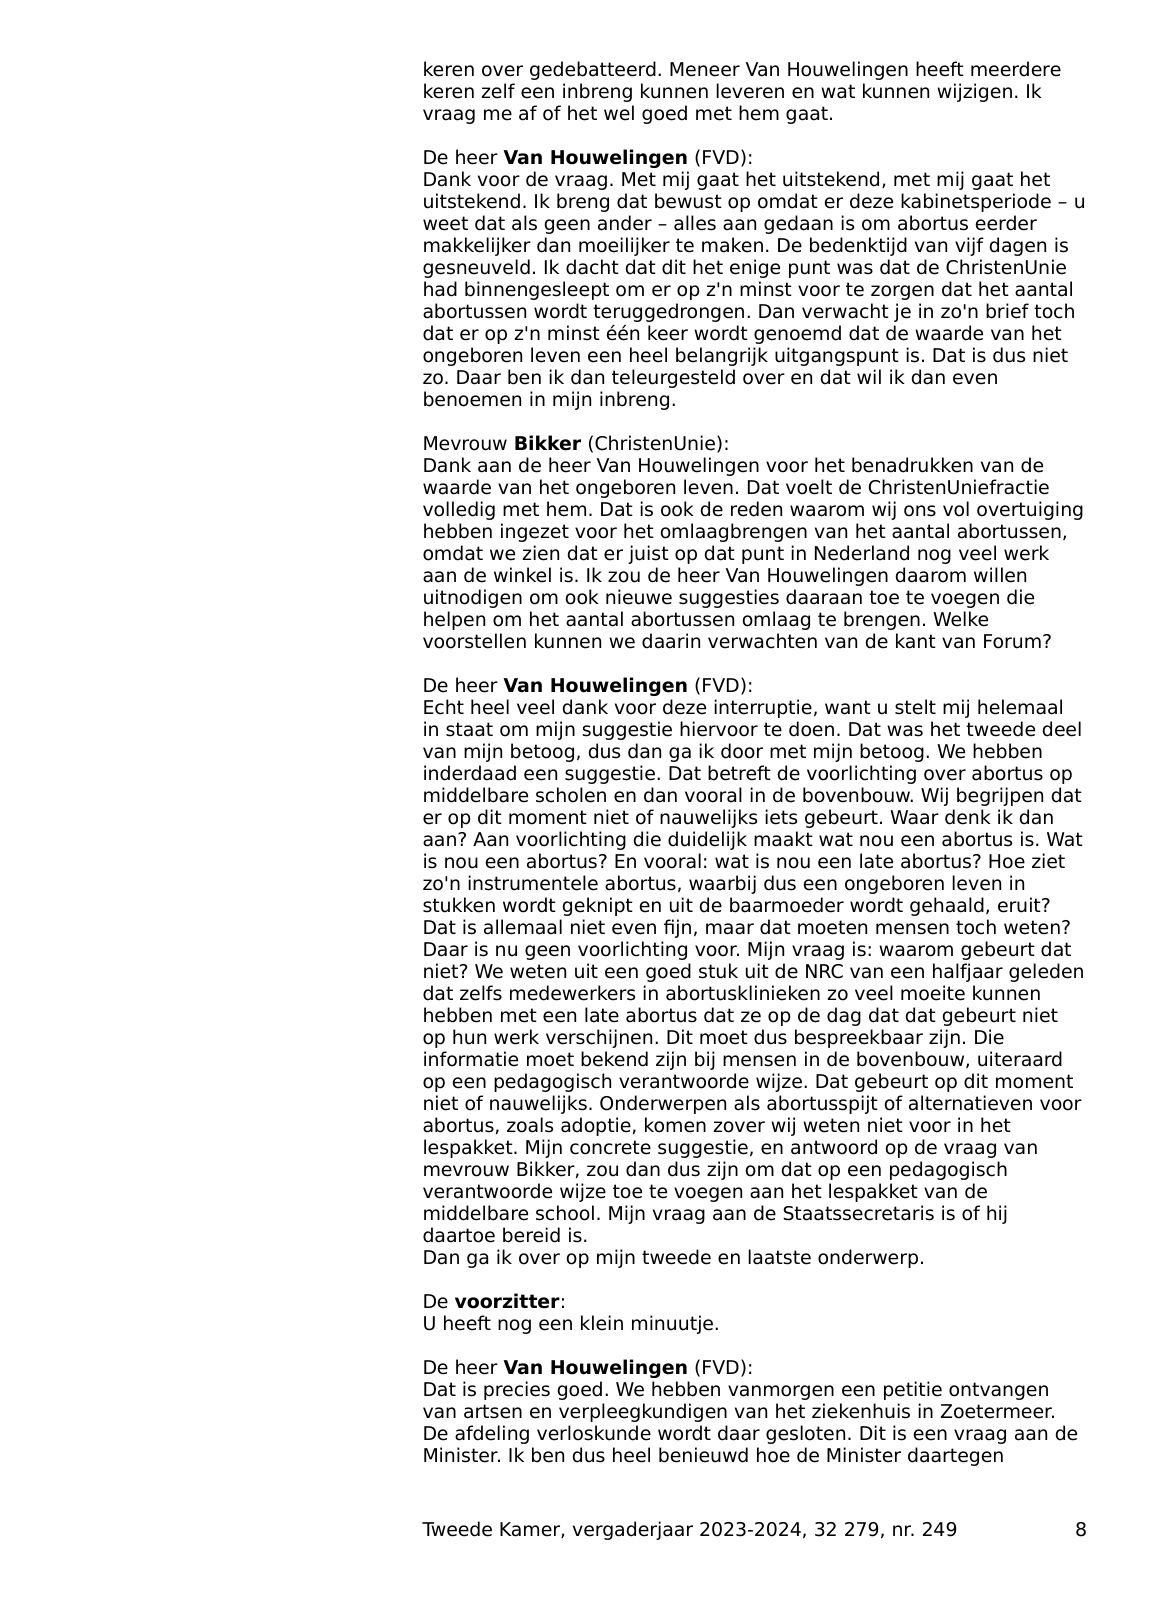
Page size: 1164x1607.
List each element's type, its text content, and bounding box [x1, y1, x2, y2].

text De heer Van Houwelingen (FVD): [422, 675, 1087, 697]
text keren over gedebatteerd. Meneer Van Houwelingen heeft meerdere keren zelf een inbreng kunnen leveren en wat kunnen wijzigen. Ik vraag me af of het wel goed met hem gaat. [422, 59, 1087, 125]
text Mevrouw Bikker (ChristenUnie): [422, 433, 1087, 455]
text De voorzitter: [422, 1291, 1087, 1313]
text U heeft nog een klein minuutje. [422, 1313, 1087, 1335]
text Dan ga ik over op mijn tweede en laatste onderwerp. [422, 1247, 1087, 1268]
text Dank voor de vraag. Met mij gaat het uitstekend, met mij gaat het uitstekend. Ik breng dat bewust op omdat er deze kabinetsperiode – u weet dat als geen ander – alles aan gedaan is om abortus eerder makkelijker dan moeilijker te maken. De bedenktijd van vijf dagen is gesneuveld. Ik dacht dat dit het enige punt was dat de ChristenUnie had binnengesleept om er op z'n minst voor te zorgen dat het aantal abortussen wordt teruggedrongen. Dan verwacht je in zo'n brief toch dat er op z'n minst één keer wordt genoemd dat de waarde van het ongeboren leven een heel belangrijk uitgangspunt is. Dat is dus niet zo. Daar ben ik dan teleurgesteld over en dat wil ik dan even benoemen in mijn inbreng. [422, 169, 1087, 411]
text De heer Van Houwelingen (FVD): [422, 1357, 1087, 1379]
text Echt heel veel dank voor deze interruptie, want u stelt mij helemaal in staat om mijn suggestie hiervoor te doen. Dat was het tweede deel van mijn betoog, dus dan ga ik door met mijn betoog. We hebben inderdaad een suggestie. Dat betreft de voorlichting over abortus op middelbare scholen en dan vooral in de bovenbouw. Wij begrijpen dat er op dit moment niet of nauwelijks iets gebeurt. Waar denk ik dan aan? Aan voorlichting die duidelijk maakt wat nou een abortus is. Wat is nou een abortus? En vooral: wat is nou een late abortus? Hoe ziet zo'n instrumentele abortus, waarbij dus een ongeboren leven in stukken wordt geknipt en uit de baarmoeder wordt gehaald, eruit? Dat is allemaal niet even fijn, maar dat moeten mensen toch weten? Daar is nu geen voorlichting voor. Mijn vraag is: waarom gebeurt dat niet? We weten uit een goed stuk uit de NRC van een halfjaar geleden dat zelfs medewerkers in abortusklinieken zo veel moeite kunnen hebben met een late abortus dat ze op de dag dat dat gebeurt niet op hun werk verschijnen. Dit moet dus bespreekbaar zijn. Die informatie moet bekend zijn bij mensen in de bovenbouw, uiteraard op een pedagogisch verantwoorde wijze. Dat gebeurt op dit moment niet of nauwelijks. Onderwerpen als abortusspijt of alternatieven voor abortus, zoals adoptie, komen zover wij weten niet voor in het lespakket. Mijn concrete suggestie, en antwoord op de vraag van mevrouw Bikker, zou dan dus zijn om dat op een pedagogisch verantwoorde wijze toe te voegen aan het lespakket van de middelbare school. Mijn vraag aan de Staatssecretaris is of hij daartoe bereid is. [422, 697, 1087, 1247]
text De heer Van Houwelingen (FVD): [422, 147, 1087, 169]
text Dank aan de heer Van Houwelingen voor het benadrukken van de waarde van het ongeboren leven. Dat voelt de ChristenUniefractie volledig met hem. Dat is ook de reden waarom wij ons vol overtuiging hebben ingezet voor het omlaagbrengen van het aantal abortussen, omdat we zien dat er juist op dat punt in Nederland nog veel werk aan de winkel is. Ik zou de heer Van Houwelingen daarom willen uitnodigen om ook nieuwe suggesties daaraan toe te voegen die helpen om het aantal abortussen omlaag te brengen. Welke voorstellen kunnen we daarin verwachten van de kant van Forum? [422, 455, 1087, 653]
text Dat is precies goed. We hebben vanmorgen een petitie ontvangen van artsen en verpleegkundigen van het ziekenhuis in Zoetermeer. De afdeling verloskunde wordt daar gesloten. Dit is een vraag aan de Minister. Ik ben dus heel benieuwd hoe de Minister daartegen [422, 1379, 1087, 1467]
